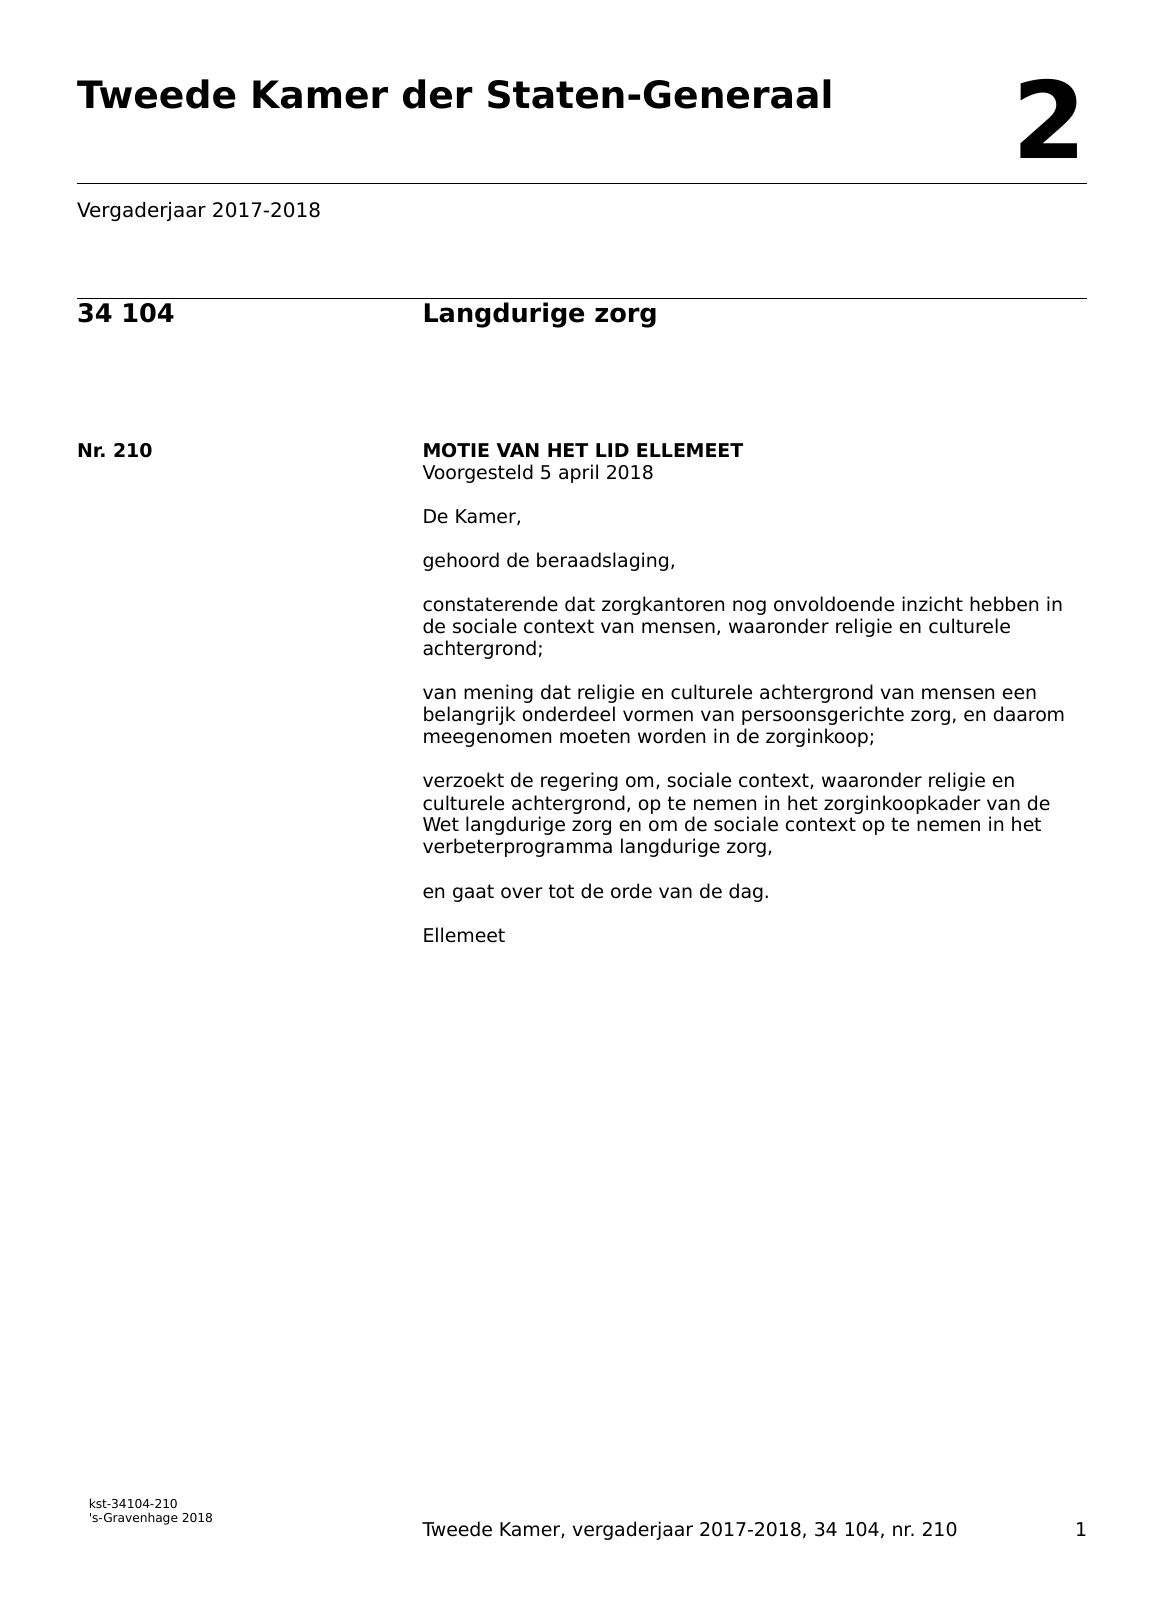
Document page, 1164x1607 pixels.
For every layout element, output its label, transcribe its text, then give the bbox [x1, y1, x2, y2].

text Voorgesteld 5 april 2018 [422, 462, 1087, 484]
subtitle Nr. 210 MOTIE VAN HET LID ELLEMEET [77, 440, 1087, 462]
text gehoord de beraadslaging, [422, 550, 1087, 572]
text van mening dat religie en culturele achtergrond van mensen een belangrijk onderdeel vormen van persoonsgerichte zorg, en daarom meegenomen moeten worden in de zorginkoop; [422, 682, 1087, 748]
text en gaat over tot de orde van de dag. [422, 881, 1087, 902]
text kst-34104-210 [88, 1497, 323, 1511]
text De Kamer, [422, 506, 1087, 528]
text 's-Gravenhage 2018 [88, 1511, 323, 1525]
text Ellemeet [422, 925, 1087, 947]
text constaterende dat zorgkantoren nog onvoldoende inzicht hebben in de sociale context van mensen, waaronder religie en culturele achtergrond; [422, 594, 1087, 660]
table_header Tweede Kamer der Staten-Generaal [77, 59, 886, 183]
table_header 2 [886, 59, 1087, 183]
text verzoekt de regering om, sociale context, waaronder religie en culturele achtergrond, op te nemen in het zorginkoopkader van de Wet langdurige zorg en om de sociale context op te nemen in het verbeterprogramma langdurige zorg, [422, 770, 1087, 858]
table_cell Vergaderjaar 2017-2018 [77, 184, 1087, 298]
subtitle 34 104 Langdurige zorg [77, 299, 1087, 329]
